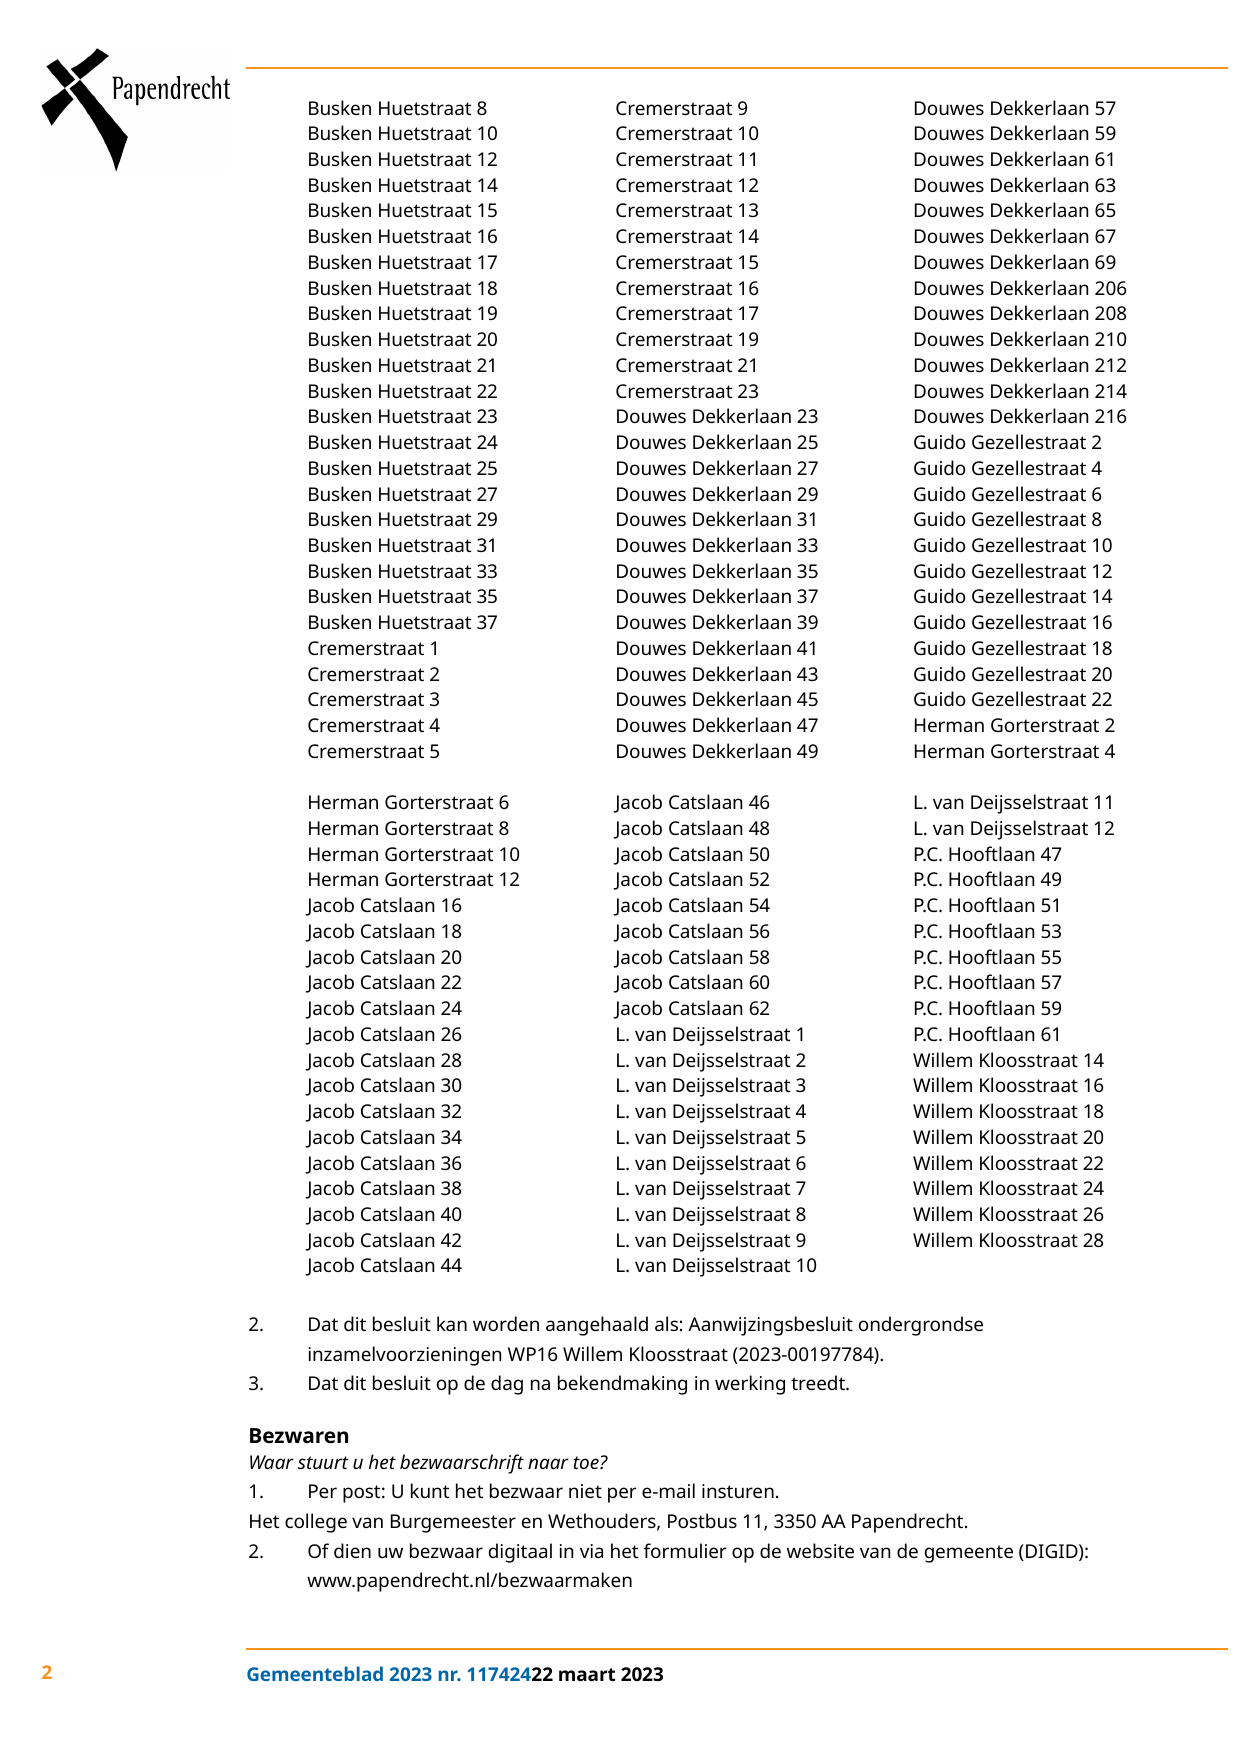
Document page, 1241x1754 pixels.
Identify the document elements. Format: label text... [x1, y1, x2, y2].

table_cell Douwes Dekkerlaan 214 [854, 378, 1152, 403]
table_cell Busken Huetstraat 12 [248, 146, 556, 172]
text Waar stuurt u het bezwaarschrift naar toe? [248, 1449, 1152, 1475]
picture [41, 47, 231, 172]
table_cell L. van Deijsselstraat 8 [556, 1201, 854, 1227]
table_cell Jacob Catslaan 34 [248, 1124, 556, 1150]
table_cell Willem Kloosstraat 22 [854, 1150, 1152, 1175]
table_cell Busken Huetstraat 16 [248, 224, 556, 249]
table_cell P.C. Hooftlaan 59 [854, 995, 1152, 1021]
table_cell Jacob Catslaan 62 [556, 995, 854, 1021]
table_cell Guido Gezellestraat 8 [854, 506, 1152, 532]
table_cell [854, 764, 1152, 789]
table_cell Jacob Catslaan 60 [556, 970, 854, 995]
table_cell Jacob Catslaan 24 [248, 995, 556, 1021]
table_cell P.C. Hooftlaan 55 [854, 944, 1152, 969]
table_cell Cremerstraat 5 [248, 738, 556, 764]
table_cell Douwes Dekkerlaan 39 [556, 609, 854, 635]
table_cell Busken Huetstraat 33 [248, 558, 556, 584]
table_cell L. van Deijsselstraat 3 [556, 1073, 854, 1098]
table_cell P.C. Hooftlaan 49 [854, 867, 1152, 892]
table_cell Busken Huetstraat 29 [248, 506, 556, 532]
table_cell Jacob Catslaan 56 [556, 918, 854, 944]
table_cell Guido Gezellestraat 22 [854, 687, 1152, 712]
table_cell L. van Deijsselstraat 12 [854, 815, 1152, 841]
table_cell Cremerstraat 12 [556, 172, 854, 198]
text Het college van Burgemeester en Wethouders, Postbus 11, 3350 AA Papendrecht. [248, 1508, 1152, 1534]
table_cell P.C. Hooftlaan 51 [854, 893, 1152, 918]
table_cell Jacob Catslaan 50 [556, 841, 854, 867]
table_cell P.C. Hooftlaan 47 [854, 841, 1152, 867]
table_cell Jacob Catslaan 36 [248, 1150, 556, 1175]
table_cell Douwes Dekkerlaan 27 [556, 455, 854, 481]
table_cell Busken Huetstraat 22 [248, 378, 556, 403]
list Of dien uw bezwaar digitaal in via het formulier op de website van de gemeente (DIGID): www.papendrecht.nl/bezwaarmaken [248, 1538, 1152, 1593]
table_cell Cremerstraat 13 [556, 198, 854, 223]
table_cell Busken Huetstraat 27 [248, 481, 556, 506]
table_cell L. van Deijsselstraat 9 [556, 1227, 854, 1253]
table_cell Cremerstraat 9 [556, 95, 854, 121]
table_cell Herman Gorterstraat 4 [854, 738, 1152, 764]
table_cell Jacob Catslaan 16 [248, 893, 556, 918]
table_cell [248, 764, 556, 789]
table_cell Douwes Dekkerlaan 25 [556, 429, 854, 455]
table_cell P.C. Hooftlaan 53 [854, 918, 1152, 944]
table_cell Douwes Dekkerlaan 45 [556, 687, 854, 712]
table_cell Guido Gezellestraat 18 [854, 635, 1152, 661]
table_cell L. van Deijsselstraat 7 [556, 1175, 854, 1201]
table_cell Douwes Dekkerlaan 41 [556, 635, 854, 661]
table_cell Jacob Catslaan 28 [248, 1047, 556, 1072]
table_cell Douwes Dekkerlaan 47 [556, 712, 854, 738]
table_cell L. van Deijsselstraat 6 [556, 1150, 854, 1175]
table_cell Jacob Catslaan 18 [248, 918, 556, 944]
table_cell Cremerstraat 11 [556, 146, 854, 172]
list Per post: U kunt het bezwaar niet per e-mail insturen. [248, 1479, 1152, 1504]
table_cell Cremerstraat 14 [556, 224, 854, 249]
table_cell L. van Deijsselstraat 2 [556, 1047, 854, 1072]
list Dat dit besluit kan worden aangehaald als: Aanwijzingsbesluit ondergrondse inzamelvoorzieningen WP16 Willem Kloosstraat (2023-00197784). [248, 1311, 1152, 1366]
table_cell Douwes Dekkerlaan 37 [556, 584, 854, 609]
list Dat dit besluit op de dag na bekendmaking in werking treedt. [248, 1370, 1152, 1396]
text Bezwaren [248, 1421, 1152, 1449]
table_cell Douwes Dekkerlaan 67 [854, 224, 1152, 249]
table_cell Busken Huetstraat 10 [248, 121, 556, 146]
table_cell Douwes Dekkerlaan 208 [854, 301, 1152, 326]
table_cell Busken Huetstraat 19 [248, 301, 556, 326]
table_cell Jacob Catslaan 20 [248, 944, 556, 969]
table_cell L. van Deijsselstraat 4 [556, 1098, 854, 1124]
table_cell L. van Deijsselstraat 5 [556, 1124, 854, 1150]
table_cell Douwes Dekkerlaan 210 [854, 326, 1152, 352]
table_cell [854, 1253, 1152, 1278]
table_cell Herman Gorterstraat 2 [854, 712, 1152, 738]
table_cell Jacob Catslaan 26 [248, 1021, 556, 1047]
table_cell Jacob Catslaan 58 [556, 944, 854, 969]
table_cell P.C. Hooftlaan 61 [854, 1021, 1152, 1047]
table_cell Guido Gezellestraat 4 [854, 455, 1152, 481]
table_cell Douwes Dekkerlaan 212 [854, 352, 1152, 378]
table_cell Cremerstraat 19 [556, 326, 854, 352]
table_cell Cremerstraat 15 [556, 249, 854, 275]
table_cell Cremerstraat 10 [556, 121, 854, 146]
table_cell Busken Huetstraat 18 [248, 275, 556, 301]
table_cell Douwes Dekkerlaan 49 [556, 738, 854, 764]
table_cell Willem Kloosstraat 26 [854, 1201, 1152, 1227]
table_cell Busken Huetstraat 17 [248, 249, 556, 275]
table_cell P.C. Hooftlaan 57 [854, 970, 1152, 995]
table_cell Willem Kloosstraat 14 [854, 1047, 1152, 1072]
table_cell Jacob Catslaan 44 [248, 1253, 556, 1278]
table_cell Douwes Dekkerlaan 69 [854, 249, 1152, 275]
table_cell Herman Gorterstraat 12 [248, 867, 556, 892]
table_cell Herman Gorterstraat 8 [248, 815, 556, 841]
table_cell L. van Deijsselstraat 1 [556, 1021, 854, 1047]
table_cell Guido Gezellestraat 16 [854, 609, 1152, 635]
table_cell Busken Huetstraat 24 [248, 429, 556, 455]
table_cell L. van Deijsselstraat 11 [854, 790, 1152, 815]
table_cell Jacob Catslaan 32 [248, 1098, 556, 1124]
table_cell Douwes Dekkerlaan 35 [556, 558, 854, 584]
table_cell Busken Huetstraat 35 [248, 584, 556, 609]
table_cell Jacob Catslaan 22 [248, 970, 556, 995]
table_cell Willem Kloosstraat 18 [854, 1098, 1152, 1124]
table_cell Guido Gezellestraat 14 [854, 584, 1152, 609]
table_cell Guido Gezellestraat 12 [854, 558, 1152, 584]
table_cell Douwes Dekkerlaan 206 [854, 275, 1152, 301]
table_cell Jacob Catslaan 54 [556, 893, 854, 918]
table_cell Willem Kloosstraat 24 [854, 1175, 1152, 1201]
table_cell Cremerstraat 4 [248, 712, 556, 738]
table_cell Douwes Dekkerlaan 57 [854, 95, 1152, 121]
table_cell Willem Kloosstraat 28 [854, 1227, 1152, 1253]
table_cell Guido Gezellestraat 6 [854, 481, 1152, 506]
table_cell Jacob Catslaan 40 [248, 1201, 556, 1227]
table_cell Douwes Dekkerlaan 33 [556, 532, 854, 558]
table_cell L. van Deijsselstraat 10 [556, 1253, 854, 1278]
table_cell [556, 764, 854, 789]
table_cell Cremerstraat 16 [556, 275, 854, 301]
table_cell Busken Huetstraat 31 [248, 532, 556, 558]
table_cell Busken Huetstraat 23 [248, 404, 556, 429]
table_cell Cremerstraat 23 [556, 378, 854, 403]
table_cell Jacob Catslaan 52 [556, 867, 854, 892]
table_cell Cremerstraat 17 [556, 301, 854, 326]
table_cell Cremerstraat 2 [248, 661, 556, 687]
table_cell Busken Huetstraat 21 [248, 352, 556, 378]
table_cell Douwes Dekkerlaan 31 [556, 506, 854, 532]
table_cell Busken Huetstraat 14 [248, 172, 556, 198]
table_cell Douwes Dekkerlaan 63 [854, 172, 1152, 198]
table_cell Herman Gorterstraat 6 [248, 790, 556, 815]
table_cell Jacob Catslaan 38 [248, 1175, 556, 1201]
table_cell Guido Gezellestraat 2 [854, 429, 1152, 455]
table_cell Cremerstraat 21 [556, 352, 854, 378]
table_cell Herman Gorterstraat 10 [248, 841, 556, 867]
table_cell Douwes Dekkerlaan 23 [556, 404, 854, 429]
table_cell Busken Huetstraat 15 [248, 198, 556, 223]
table_cell Busken Huetstraat 20 [248, 326, 556, 352]
table_cell Douwes Dekkerlaan 61 [854, 146, 1152, 172]
table_cell Douwes Dekkerlaan 43 [556, 661, 854, 687]
table_cell Guido Gezellestraat 10 [854, 532, 1152, 558]
table_cell Jacob Catslaan 46 [556, 790, 854, 815]
table_cell Douwes Dekkerlaan 65 [854, 198, 1152, 223]
table_cell Willem Kloosstraat 16 [854, 1073, 1152, 1098]
table_cell Jacob Catslaan 48 [556, 815, 854, 841]
table_cell Busken Huetstraat 25 [248, 455, 556, 481]
table_cell Jacob Catslaan 42 [248, 1227, 556, 1253]
table_cell Jacob Catslaan 30 [248, 1073, 556, 1098]
table_cell Busken Huetstraat 37 [248, 609, 556, 635]
table_cell Cremerstraat 1 [248, 635, 556, 661]
table_cell Willem Kloosstraat 20 [854, 1124, 1152, 1150]
table_cell Cremerstraat 3 [248, 687, 556, 712]
table_cell Douwes Dekkerlaan 216 [854, 404, 1152, 429]
table_cell Douwes Dekkerlaan 29 [556, 481, 854, 506]
table_cell Douwes Dekkerlaan 59 [854, 121, 1152, 146]
table_cell Busken Huetstraat 8 [248, 95, 556, 121]
table_cell Guido Gezellestraat 20 [854, 661, 1152, 687]
